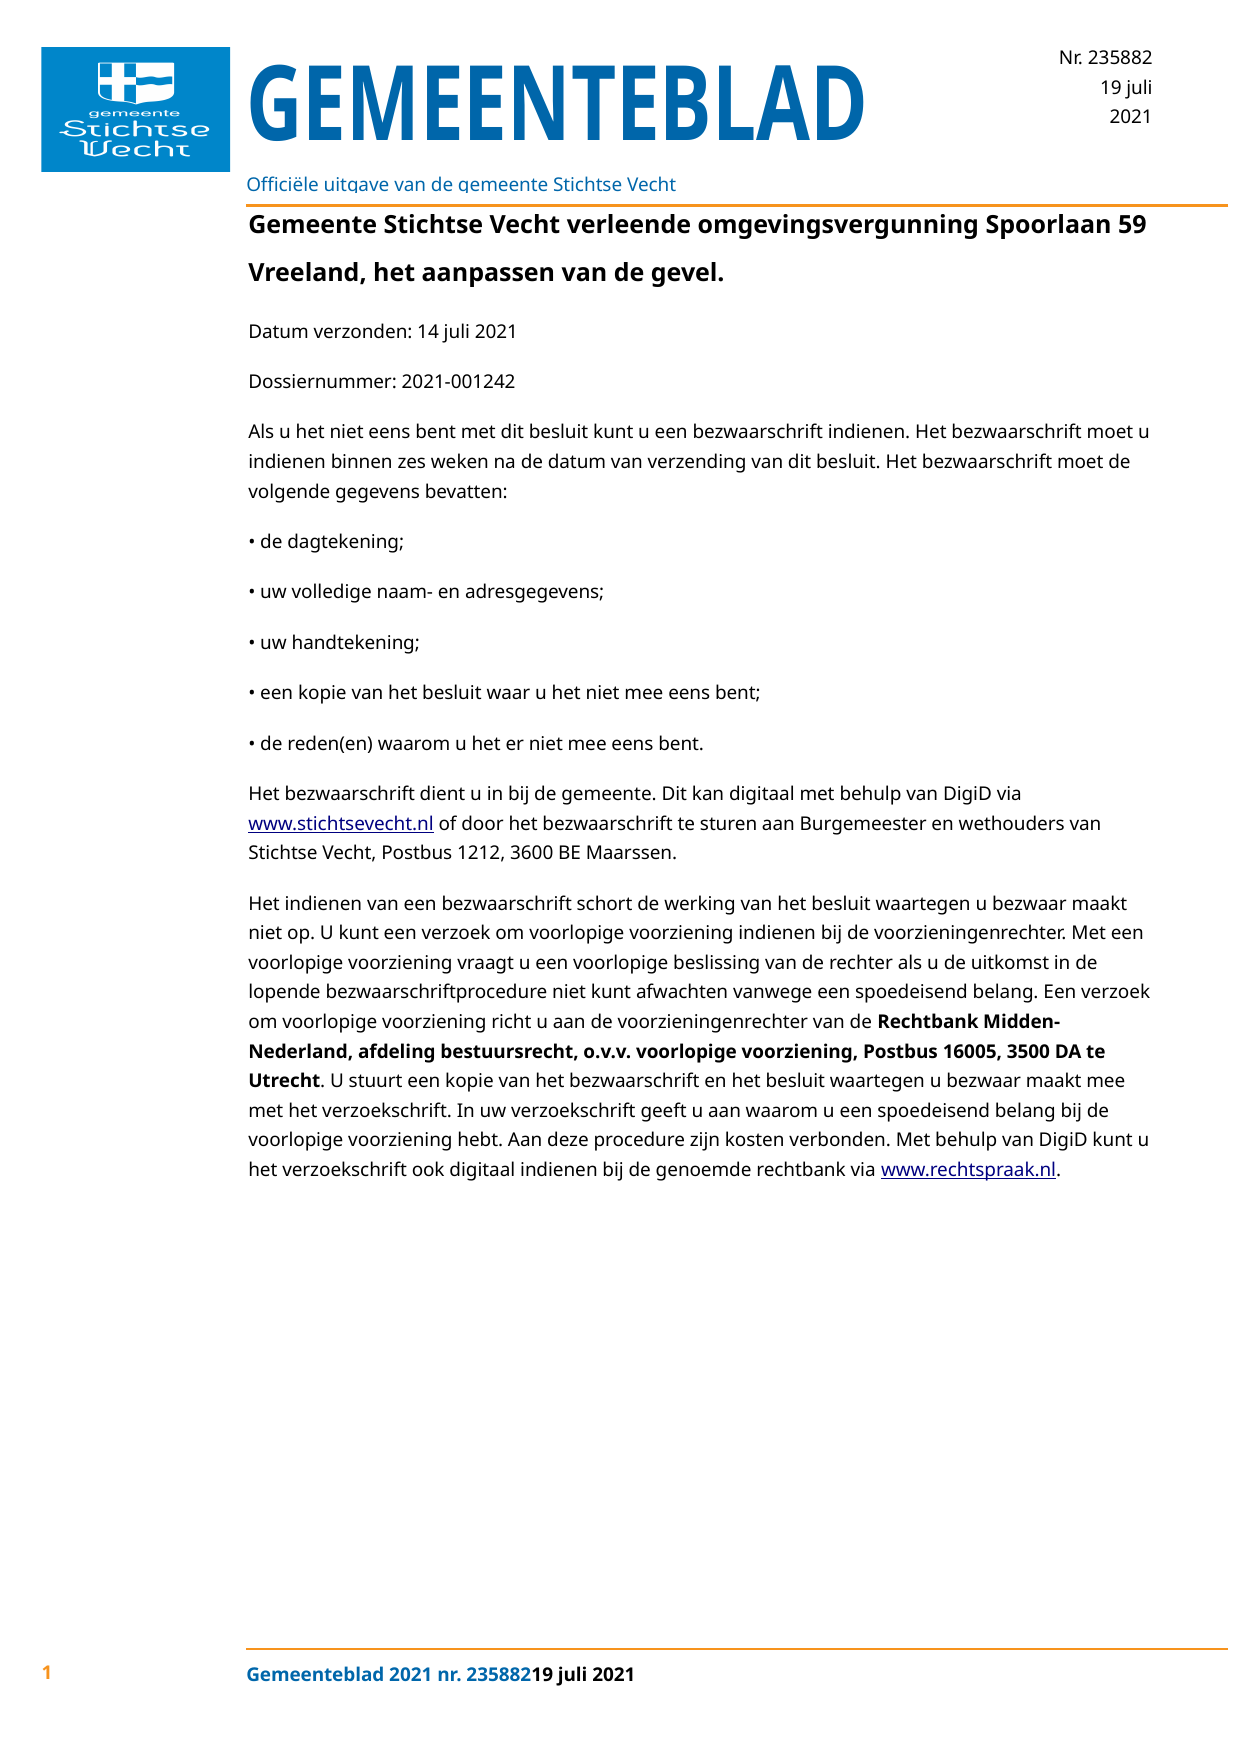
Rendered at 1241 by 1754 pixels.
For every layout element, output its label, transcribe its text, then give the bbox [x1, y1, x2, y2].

text Het indienen van een bezwaarschrift schort de werking van het besluit waartegen u bezwaar maakt niet op. U kunt een verzoek om voorlopige voorziening indienen bij de voorzieningenrechter. Met een voorlopige voorziening vraagt u een voorlopige beslissing van de rechter als u de uitkomst in de lopende bezwaarschriftprocedure niet kunt afwachten vanwege een spoedeisend belang. Een verzoek om voorlopige voorziening richt u aan de voorzieningenrechter van de Rechtbank Midden-Nederland, afdeling bestuursrecht, o.v.v. voorlopige voorziening, Postbus 16005, 3500 DA te Utrecht. U stuurt een kopie van het bezwaarschrift en het besluit waartegen u bezwaar maakt mee met het verzoekschrift. In uw verzoekschrift geeft u aan waarom u een spoedeisend belang bij de voorlopige voorziening hebt. Aan deze procedure zijn kosten verbonden. Met behulp van DigiD kunt u het verzoekschrift ook digitaal indienen bij de genoemde rechtbank via www.rechtspraak.nl. [248, 890, 1152, 1182]
text Als u het niet eens bent met dit besluit kunt u een bezwaarschrift indienen. Het bezwaarschrift moet u indienen binnen zes weken na de datum van verzending van dit besluit. Het bezwaarschrift moet de volgende gegevens bevatten: [248, 419, 1152, 504]
text • uw volledige naam- en adresgegevens; [248, 579, 1152, 604]
text • de reden(en) waarom u het er niet mee eens bent. [248, 730, 1152, 756]
text Dossiernummer: 2021-001242 [248, 368, 1152, 394]
text • de dagtekening; [248, 528, 1152, 554]
text Datum verzonden: 14 juli 2021 [248, 318, 1152, 344]
text • uw handtekening; [248, 629, 1152, 655]
text Gemeente Stichtse Vecht verleende omgevingsvergunning Spoorlaan 59 Vreeland, het aanpassen van de gevel. [248, 207, 1152, 288]
picture [137, 63, 174, 103]
text Het bezwaarschrift dient u in bij de gemeente. Dit kan digitaal met behulp van DigiD via www.stichtsevecht.nl of door het bezwaarschrift te sturen aan Burgemeester en wethouders van Stichtse Vecht, Postbus 1212, 3600 BE Maarssen. [248, 780, 1152, 865]
text • een kopie van het besluit waar u het niet mee eens bent; [248, 679, 1152, 705]
picture [99, 63, 135, 101]
